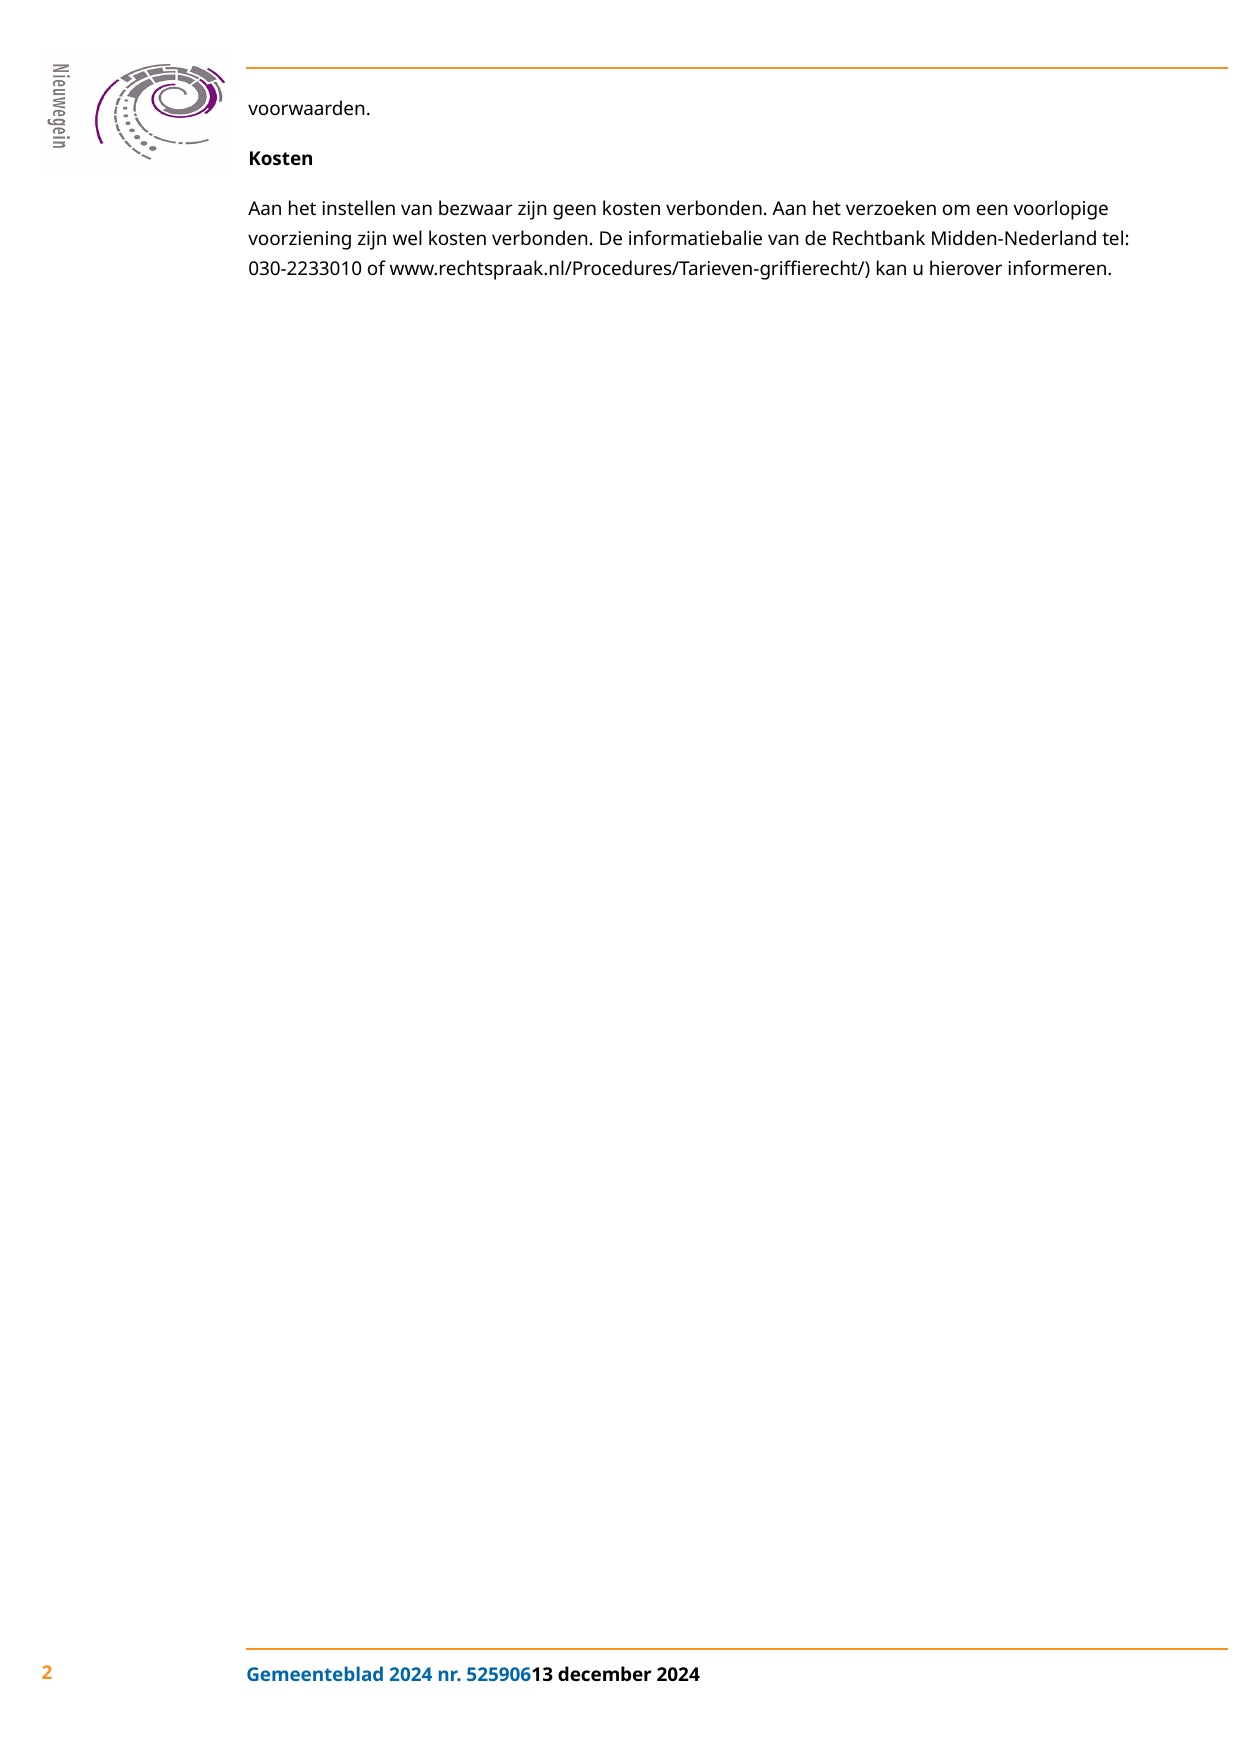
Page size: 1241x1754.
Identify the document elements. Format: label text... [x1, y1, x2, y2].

text voorwaarden. [248, 95, 1152, 121]
text Kosten [248, 145, 1152, 171]
picture [41, 47, 231, 172]
text Aan het instellen van bezwaar zijn geen kosten verbonden. Aan het verzoeken om een voorlopige voorziening zijn wel kosten verbonden. De informatiebalie van de Rechtbank Midden-Nederland tel: 030-2233010 of www.rechtspraak.nl/Procedures/Tarieven-griffierecht/) kan u hierover informeren. [248, 196, 1152, 281]
